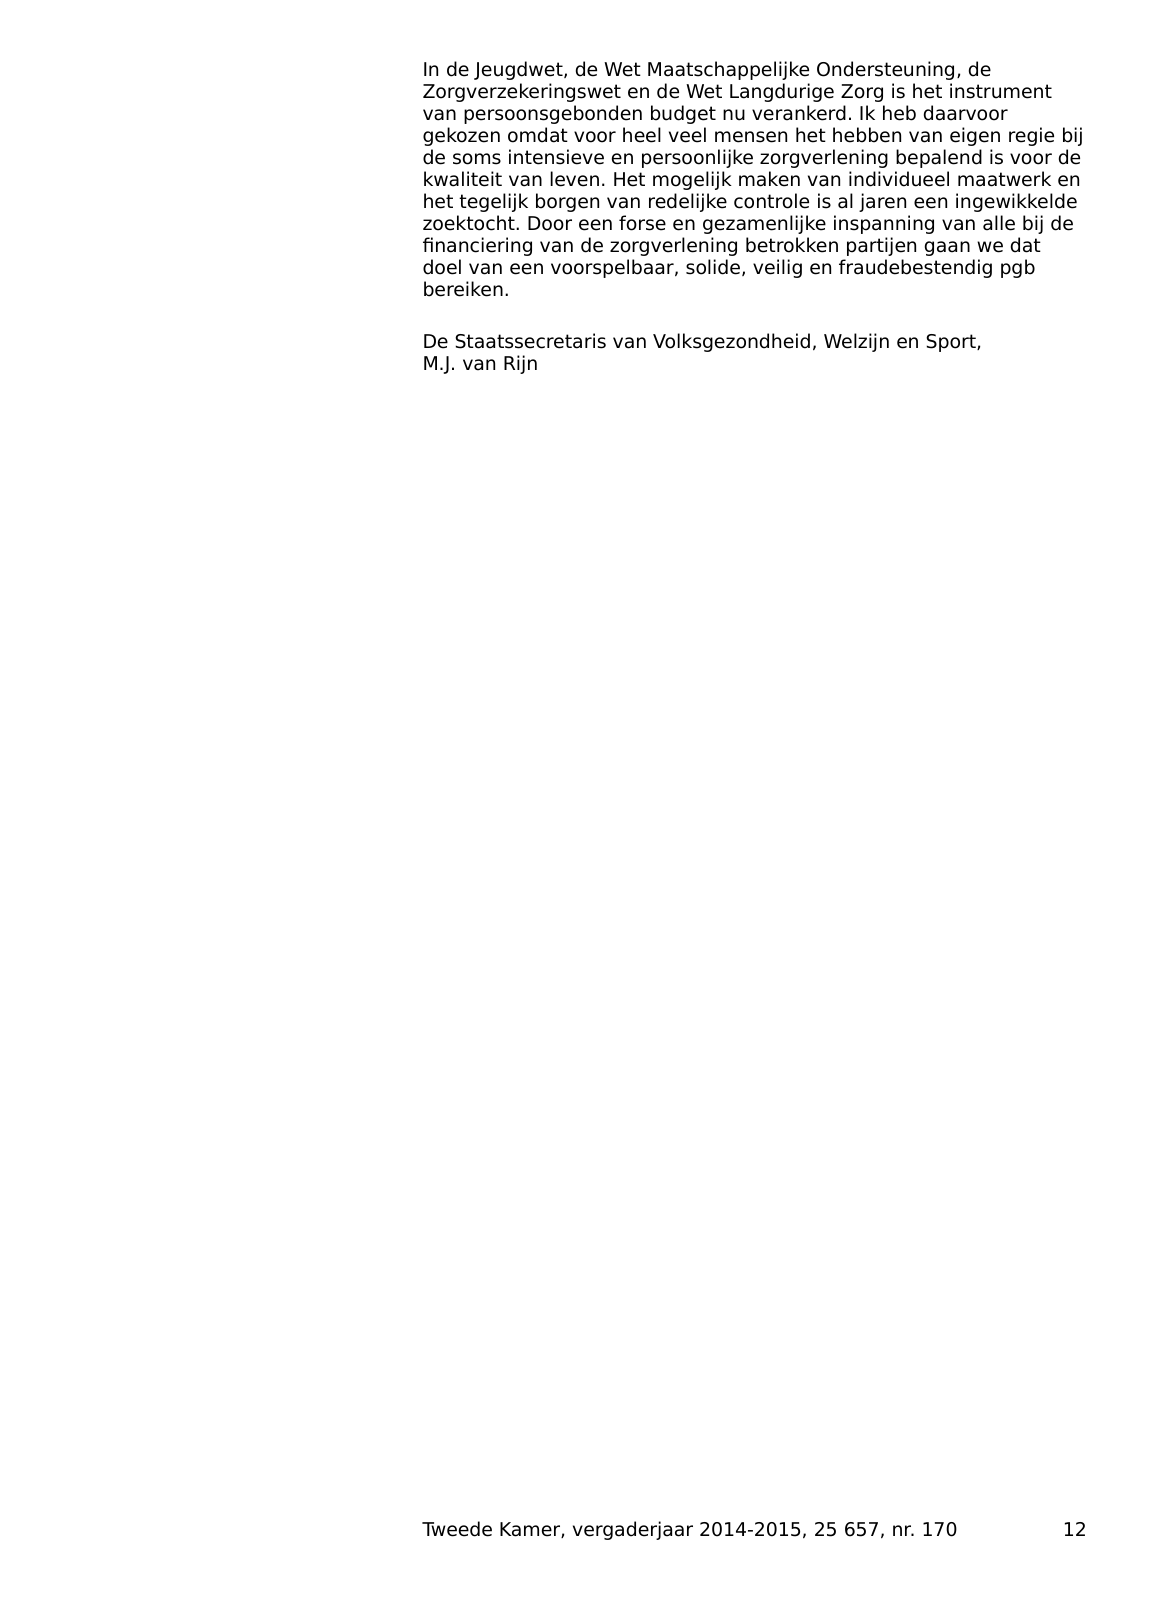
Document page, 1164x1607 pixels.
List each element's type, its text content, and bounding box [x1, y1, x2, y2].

text De Staatssecretaris van Volksgezondheid, Welzijn en Sport, M.J. van Rijn [422, 331, 1087, 375]
text In de Jeugdwet, de Wet Maatschappelijke Ondersteuning, de Zorgverzekeringswet en de Wet Langdurige Zorg is het instrument van persoonsgebonden budget nu verankerd. Ik heb daarvoor gekozen omdat voor heel veel mensen het hebben van eigen regie bij de soms intensieve en persoonlijke zorgverlening bepalend is voor de kwaliteit van leven. Het mogelijk maken van individueel maatwerk en het tegelijk borgen van redelijke controle is al jaren een ingewikkelde zoektocht. Door een forse en gezamenlijke inspanning van alle bij de financiering van de zorgverlening betrokken partijen gaan we dat doel van een voorspelbaar, solide, veilig en fraudebestendig pgb bereiken. [422, 59, 1087, 301]
